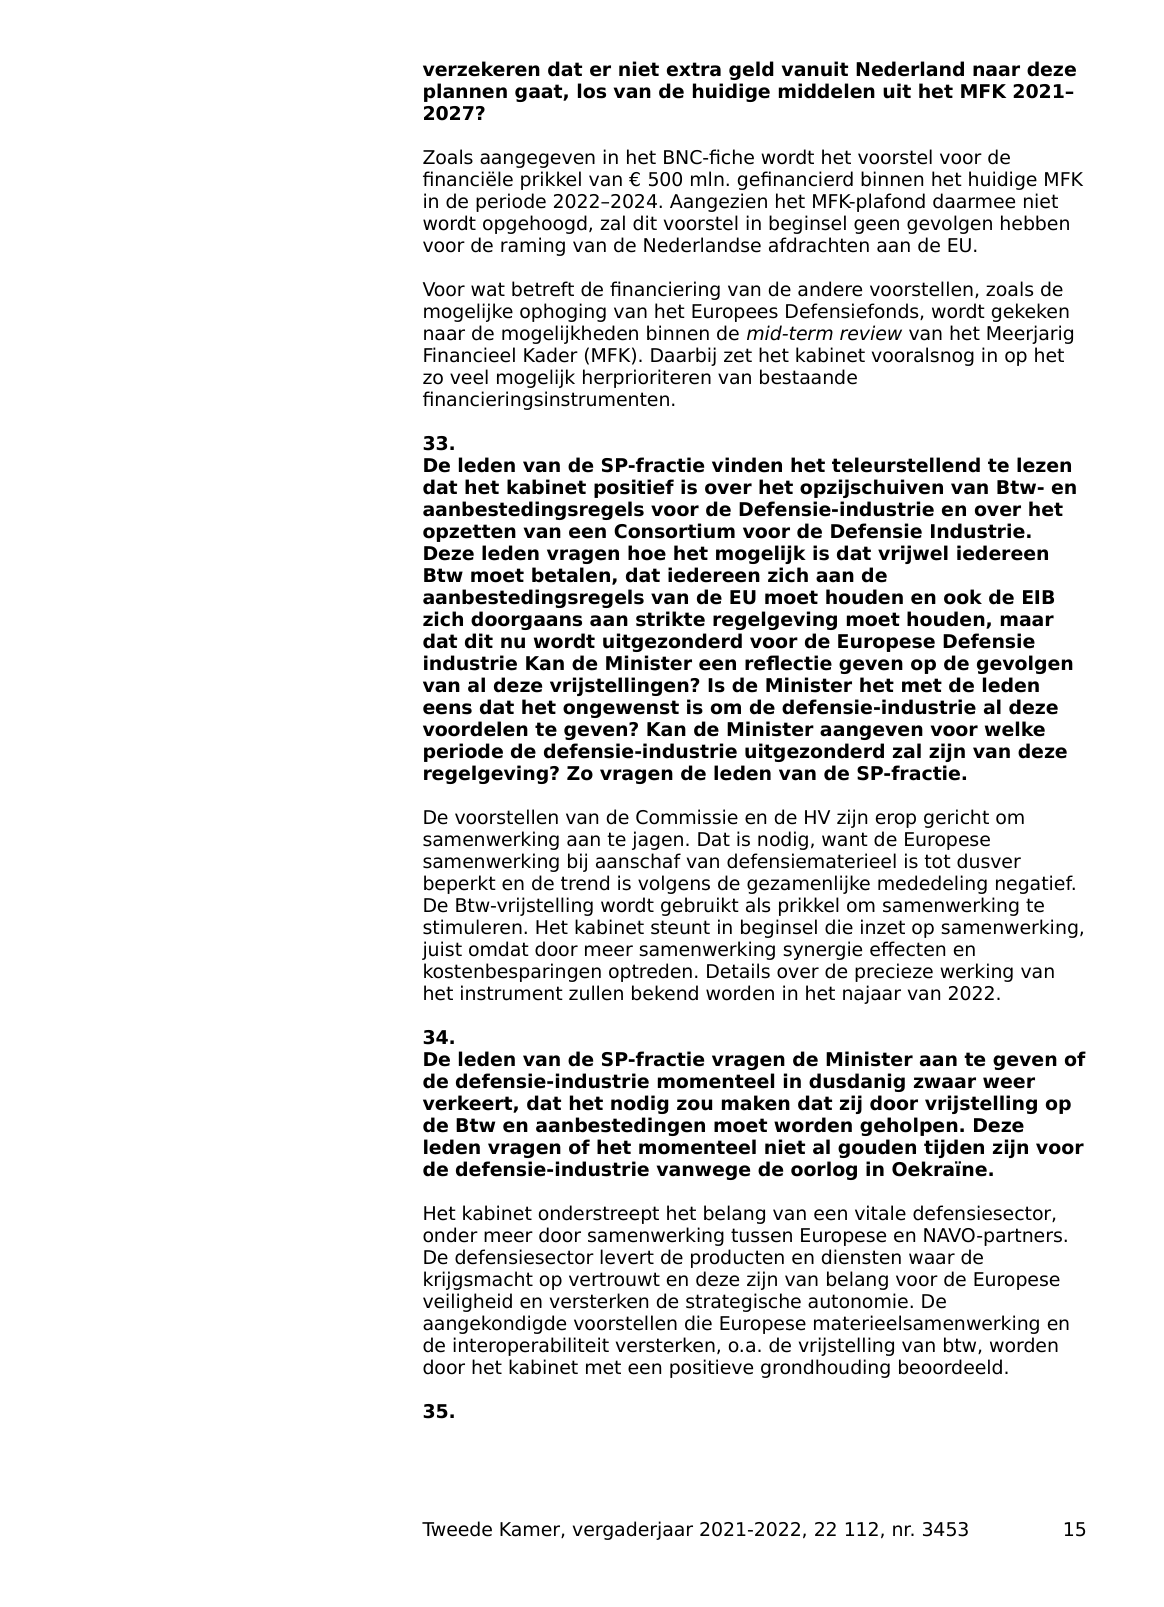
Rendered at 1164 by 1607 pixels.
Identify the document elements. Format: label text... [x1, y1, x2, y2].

text Het kabinet onderstreept het belang van een vitale defensiesector, onder meer door samenwerking tussen Europese en NAVO-partners. De defensiesector levert de producten en diensten waar de krijgsmacht op vertrouwt en deze zijn van belang voor de Europese veiligheid en versterken de strategische autonomie. De aangekondigde voorstellen die Europese materieelsamenwerking en de interoperabiliteit versterken, o.a. de vrijstelling van btw, worden door het kabinet met een positieve grondhouding beoordeeld. [422, 1203, 1087, 1379]
text De leden van de SP-fractie vragen de Minister aan te geven of de defensie-industrie momenteel in dusdanig zwaar weer verkeert, dat het nodig zou maken dat zij door vrijstelling op de Btw en aanbestedingen moet worden geholpen. Deze leden vragen of het momenteel niet al gouden tijden zijn voor de defensie-industrie vanwege de oorlog in Oekraïne. [422, 1049, 1087, 1181]
text 35. [422, 1401, 1087, 1423]
text Voor wat betreft de financiering van de andere voorstellen, zoals de mogelijke ophoging van het Europees Defensiefonds, wordt gekeken naar de mogelijkheden binnen de mid-term review van het Meerjarig Financieel Kader (MFK). Daarbij zet het kabinet vooralsnog in op het zo veel mogelijk herprioriteren van bestaande financieringsinstrumenten. [422, 279, 1087, 411]
text verzekeren dat er niet extra geld vanuit Nederland naar deze plannen gaat, los van de huidige middelen uit het MFK 2021–2027? [422, 59, 1087, 125]
text 34. [422, 1027, 1087, 1049]
text De leden van de SP-fractie vinden het teleurstellend te lezen dat het kabinet positief is over het opzijschuiven van Btw- en aanbestedingsregels voor de Defensie-industrie en over het opzetten van een Consortium voor de Defensie Industrie. Deze leden vragen hoe het mogelijk is dat vrijwel iedereen Btw moet betalen, dat iedereen zich aan de aanbestedingsregels van de EU moet houden en ook de EIB zich doorgaans aan strikte regelgeving moet houden, maar dat dit nu wordt uitgezonderd voor de Europese Defensie industrie Kan de Minister een reflectie geven op de gevolgen van al deze vrijstellingen? Is de Minister het met de leden eens dat het ongewenst is om de defensie-industrie al deze voordelen te geven? Kan de Minister aangeven voor welke periode de defensie-industrie uitgezonderd zal zijn van deze regelgeving? Zo vragen de leden van de SP-fractie. [422, 455, 1087, 785]
text Zoals aangegeven in het BNC-fiche wordt het voorstel voor de financiële prikkel van € 500 mln. gefinancierd binnen het huidige MFK in de periode 2022–2024. Aangezien het MFK-plafond daarmee niet wordt opgehoogd, zal dit voorstel in beginsel geen gevolgen hebben voor de raming van de Nederlandse afdrachten aan de EU. [422, 147, 1087, 257]
text De voorstellen van de Commissie en de HV zijn erop gericht om samenwerking aan te jagen. Dat is nodig, want de Europese samenwerking bij aanschaf van defensiematerieel is tot dusver beperkt en de trend is volgens de gezamenlijke mededeling negatief. De Btw-vrijstelling wordt gebruikt als prikkel om samenwerking te stimuleren. Het kabinet steunt in beginsel die inzet op samenwerking, juist omdat door meer samenwerking synergie effecten en kostenbesparingen optreden. Details over de precieze werking van het instrument zullen bekend worden in het najaar van 2022. [422, 807, 1087, 1005]
text 33. [422, 433, 1087, 455]
